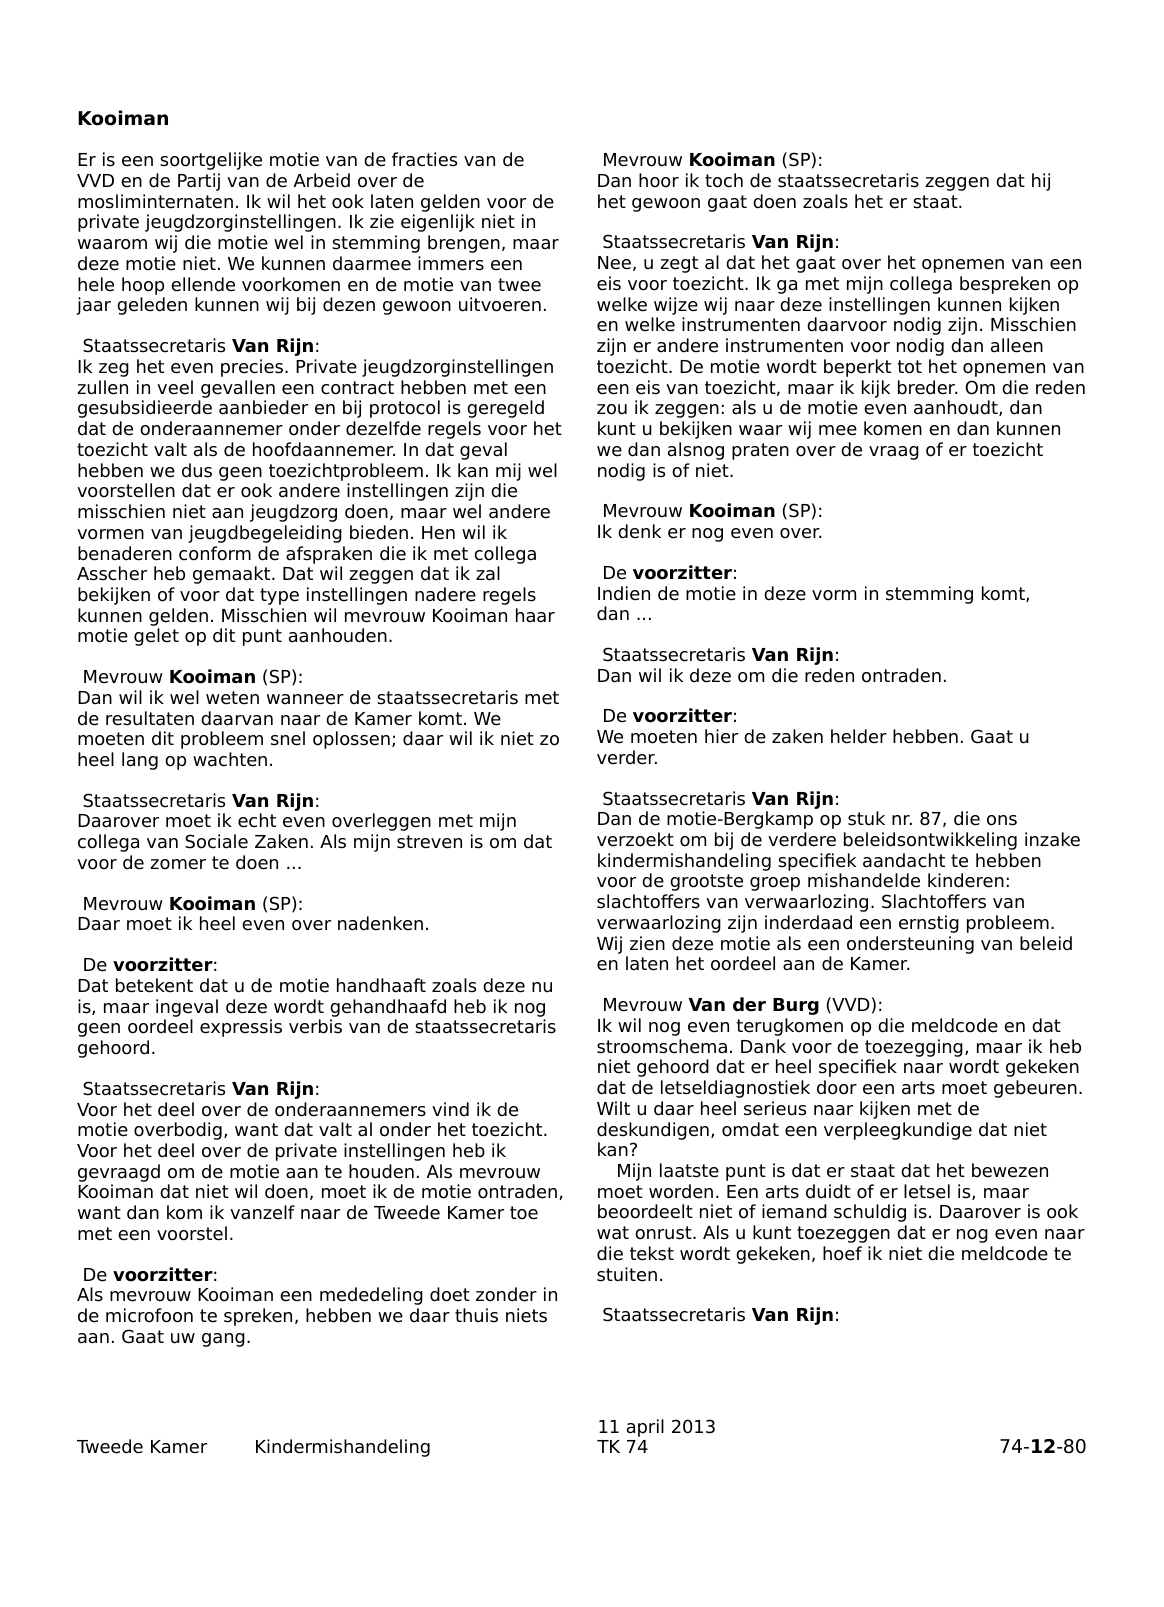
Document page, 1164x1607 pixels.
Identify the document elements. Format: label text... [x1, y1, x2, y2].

text De voorzitter: [77, 1264, 567, 1285]
text Staatssecretaris Van Rijn: [596, 1305, 1087, 1326]
text De voorzitter: [77, 955, 567, 976]
text We moeten hier de zaken helder hebben. Gaat u verder. [596, 727, 1087, 768]
text Mevrouw Van der Burg (VVD): [596, 995, 1087, 1016]
text Ik zeg het even precies. Private jeugdzorginstellingen zullen in veel gevallen een contract hebben met een gesubsidieerde aanbieder en bij protocol is geregeld dat de onderaannemer onder dezelfde regels voor het toezicht valt als de hoofdaannemer. In dat geval hebben we dus geen toezichtprobleem. Ik kan mij wel voorstellen dat er ook andere instellingen zijn die misschien niet aan jeugdzorg doen, maar wel andere vormen van jeugdbegeleiding bieden. Hen wil ik benaderen conform de afspraken die ik met collega Asscher heb gemaakt. Dat wil zeggen dat ik zal bekijken of voor dat type instellingen nadere regels kunnen gelden. Misschien wil mevrouw Kooiman haar motie gelet op dit punt aanhouden. [77, 357, 567, 647]
text Staatssecretaris Van Rijn: [77, 1079, 567, 1099]
text Indien de motie in deze vorm in stemming komt, dan ... [596, 583, 1087, 625]
text Mijn laatste punt is dat er staat dat het bewezen moet worden. Een arts duidt of er letsel is, maar beoordeelt niet of iemand schuldig is. Daarover is ook wat onrust. Als u kunt toezeggen dat er nog even naar die tekst wordt gekeken, hoef ik niet die meldcode te stuiten. [596, 1161, 1087, 1285]
text Ik wil nog even terugkomen op die meldcode en dat stroomschema. Dank voor de toezegging, maar ik heb niet gehoord dat er heel specifiek naar wordt gekeken dat de letseldiagnostiek door een arts moet gebeuren. Wilt u daar heel serieus naar kijken met de deskundigen, omdat een verpleegkundige dat niet kan? [596, 1016, 1087, 1161]
text Daar moet ik heel even over nadenken. [77, 914, 567, 935]
text Voor het deel over de onderaannemers vind ik de motie overbodig, want dat valt al onder het toezicht. Voor het deel over de private instellingen heb ik gevraagd om de motie aan te houden. Als mevrouw Kooiman dat niet wil doen, moet ik de motie ontraden, want dan kom ik vanzelf naar de Tweede Kamer toe met een voorstel. [77, 1099, 567, 1244]
text Als mevrouw Kooiman een mededeling doet zonder in de microfoon te spreken, hebben we daar thuis niets aan. Gaat uw gang. [77, 1285, 567, 1347]
text Dan wil ik deze om die reden ontraden. [596, 666, 1087, 686]
text Dan wil ik wel weten wanneer de staatssecretaris met de resultaten daarvan naar de Kamer komt. We moeten dit probleem snel oplossen; daar wil ik niet zo heel lang op wachten. [77, 688, 567, 771]
text Daarover moet ik echt even overleggen met mijn collega van Sociale Zaken. Als mijn streven is om dat voor de zomer te doen ... [77, 811, 567, 873]
text Mevrouw Kooiman (SP): [77, 893, 567, 914]
text Mevrouw Kooiman (SP): [77, 667, 567, 688]
text Staatssecretaris Van Rijn: [77, 791, 567, 811]
text Dan de motie-Bergkamp op stuk nr. 87, die ons verzoekt om bij de verdere beleidsontwikkeling inzake kindermishandeling specifiek aandacht te hebben voor de grootste groep mishandelde kinderen: slachtoffers van verwaarlozing. Slachtoffers van verwaarlozing zijn inderdaad een ernstig probleem. Wij zien deze motie als een ondersteuning van beleid en laten het oordeel aan de Kamer. [596, 809, 1087, 975]
text Mevrouw Kooiman (SP): [596, 150, 1087, 171]
text Dan hoor ik toch de staatssecretaris zeggen dat hij het gewoon gaat doen zoals het er staat. [596, 171, 1087, 212]
text De voorzitter: [596, 563, 1087, 583]
text Staatssecretaris Van Rijn: [596, 645, 1087, 666]
text Dat betekent dat u de motie handhaaft zoals deze nu is, maar ingeval deze wordt gehandhaafd heb ik nog geen oordeel expressis verbis van de staatssecretaris gehoord. [77, 976, 567, 1059]
text Staatssecretaris Van Rijn: [596, 788, 1087, 809]
text Er is een soortgelijke motie van de fracties van de VVD en de Partij van de Arbeid over de mosliminternaten. Ik wil het ook laten gelden voor de private jeugdzorginstellingen. Ik zie eigenlijk niet in waarom wij die motie wel in stemming brengen, maar deze motie niet. We kunnen daarmee immers een hele hoop ellende voorkomen en de motie van twee jaar geleden kunnen wij bij dezen gewoon uitvoeren. [77, 150, 567, 316]
text Ik denk er nog even over. [596, 522, 1087, 543]
text De voorzitter: [596, 706, 1087, 727]
text Staatssecretaris Van Rijn: [596, 232, 1087, 253]
text Mevrouw Kooiman (SP): [596, 501, 1087, 522]
text Nee, u zegt al dat het gaat over het opnemen van een eis voor toezicht. Ik ga met mijn collega bespreken op welke wijze wij naar deze instellingen kunnen kijken en welke instrumenten daarvoor nodig zijn. Misschien zijn er andere instrumenten voor nodig dan alleen toezicht. De motie wordt beperkt tot het opnemen van een eis van toezicht, maar ik kijk breder. Om die reden zou ik zeggen: als u de motie even aanhoudt, dan kunt u bekijken waar wij mee komen en dan kunnen we dan alsnog praten over de vraag of er toezicht nodig is of niet. [596, 253, 1087, 481]
text Staatssecretaris Van Rijn: [77, 336, 567, 357]
